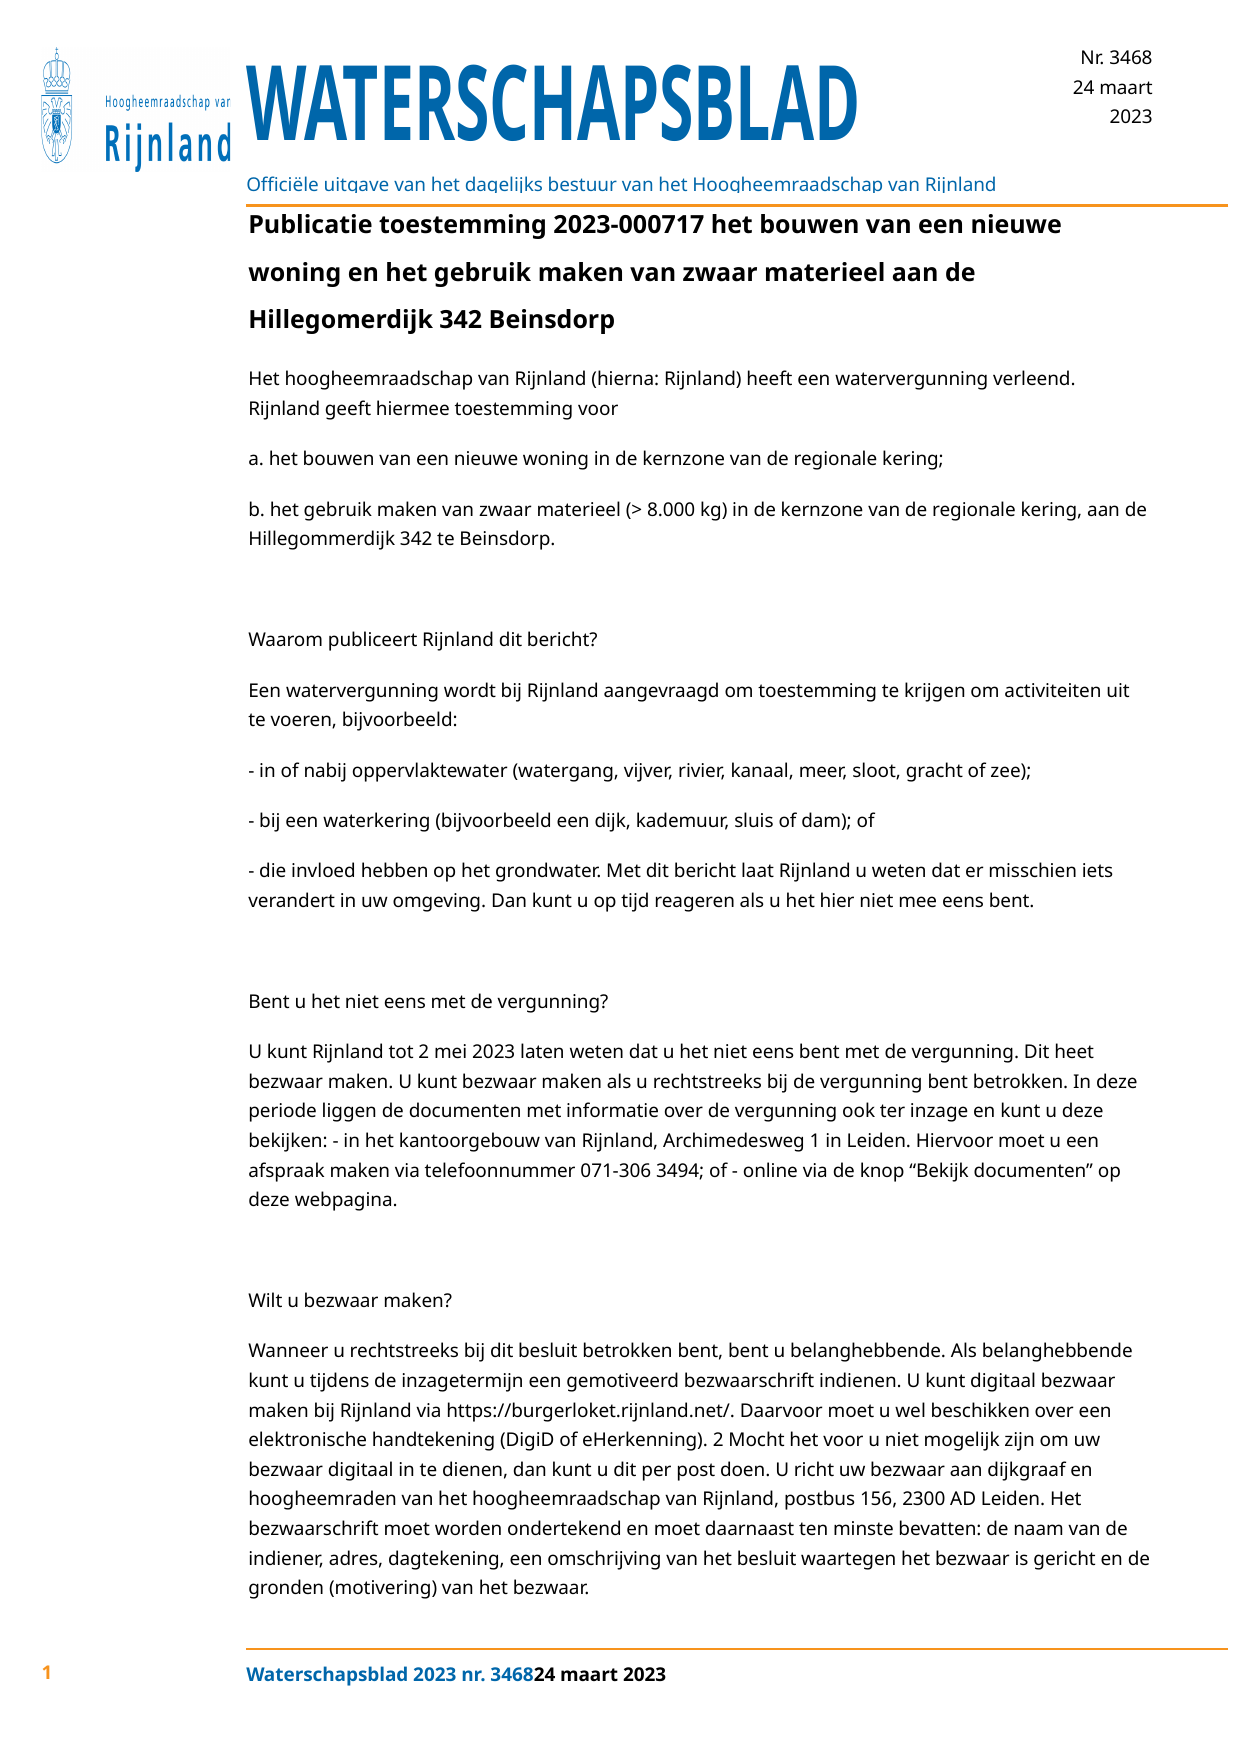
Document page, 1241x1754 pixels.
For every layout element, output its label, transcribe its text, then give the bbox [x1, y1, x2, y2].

text U kunt Rijnland tot 2 mei 2023 laten weten dat u het niet eens bent met de vergunning. Dit heet bezwaar maken. U kunt bezwaar maken als u rechtstreeks bij de vergunning bent betrokken. In deze periode liggen de documenten met informatie over de vergunning ook ter inzage en kunt u deze bekijken: - in het kantoorgebouw van Rijnland, Archimedesweg 1 in Leiden. Hiervoor moet u een afspraak maken via telefoonnummer 071-306 3494; of - online via de knop “Bekijk documenten” op deze webpagina. [248, 1038, 1152, 1212]
text Bent u het niet eens met de vergunning? [248, 988, 1152, 1014]
text Waarom publiceert Rijnland dit bericht? [248, 626, 1152, 652]
text Wanneer u rechtstreeks bij dit besluit betrokken bent, bent u belanghebbende. Als belanghebbende kunt u tijdens de inzagetermijn een gemotiveerd bezwaarschrift indienen. U kunt digitaal bezwaar maken bij Rijnland via https://burgerloket.rijnland.net/. Daarvoor moet u wel beschikken over een elektronische handtekening (DigiD of eHerkenning). 2 Mocht het voor u niet mogelijk zijn om uw bezwaar digitaal in te dienen, dan kunt u dit per post doen. U richt uw bezwaar aan dijkgraaf en hoogheemraden van het hoogheemraadschap van Rijnland, postbus 156, 2300 AD Leiden. Het bezwaarschrift moet worden ondertekend en moet daarnaast ten minste bevatten: de naam van de indiener, adres, dagtekening, een omschrijving van het besluit waartegen het bezwaar is gericht en de gronden (motivering) van het bezwaar. [248, 1338, 1152, 1600]
text Het hoogheemraadschap van Rijnland (hierna: Rijnland) heeft een watervergunning verleend. Rijnland geeft hiermee toestemming voor [248, 366, 1152, 421]
text - die invloed hebben op het grondwater. Met dit bericht laat Rijnland u weten dat er misschien iets verandert in uw omgeving. Dan kunt u op tijd reageren als u het hier niet mee eens bent. [248, 858, 1152, 913]
text Publicatie toestemming 2023-000717 het bouwen van een nieuwe woning en het gebruik maken van zwaar materieel aan de Hillegomerdijk 342 Beinsdorp [248, 207, 1152, 336]
text - in of nabij oppervlaktewater (watergang, vijver, rivier, kanaal, meer, sloot, gracht of zee); [248, 757, 1152, 782]
text a. het bouwen van een nieuwe woning in de kernzone van de regionale kering; [248, 446, 1152, 471]
text b. het gebruik maken van zwaar materieel (> 8.000 kg) in de kernzone van de regionale kering, aan de Hillegommerdijk 342 te Beinsdorp. [248, 496, 1152, 551]
text - bij een waterkering (bijvoorbeeld een dijk, kademuur, sluis of dam); of [248, 807, 1152, 833]
text Wilt u bezwaar maken? [248, 1287, 1152, 1313]
text Een watervergunning wordt bij Rijnland aangevraagd om toestemming te krijgen om activiteiten uit te voeren, bijvoorbeeld: [248, 677, 1152, 732]
picture [41, 47, 231, 172]
